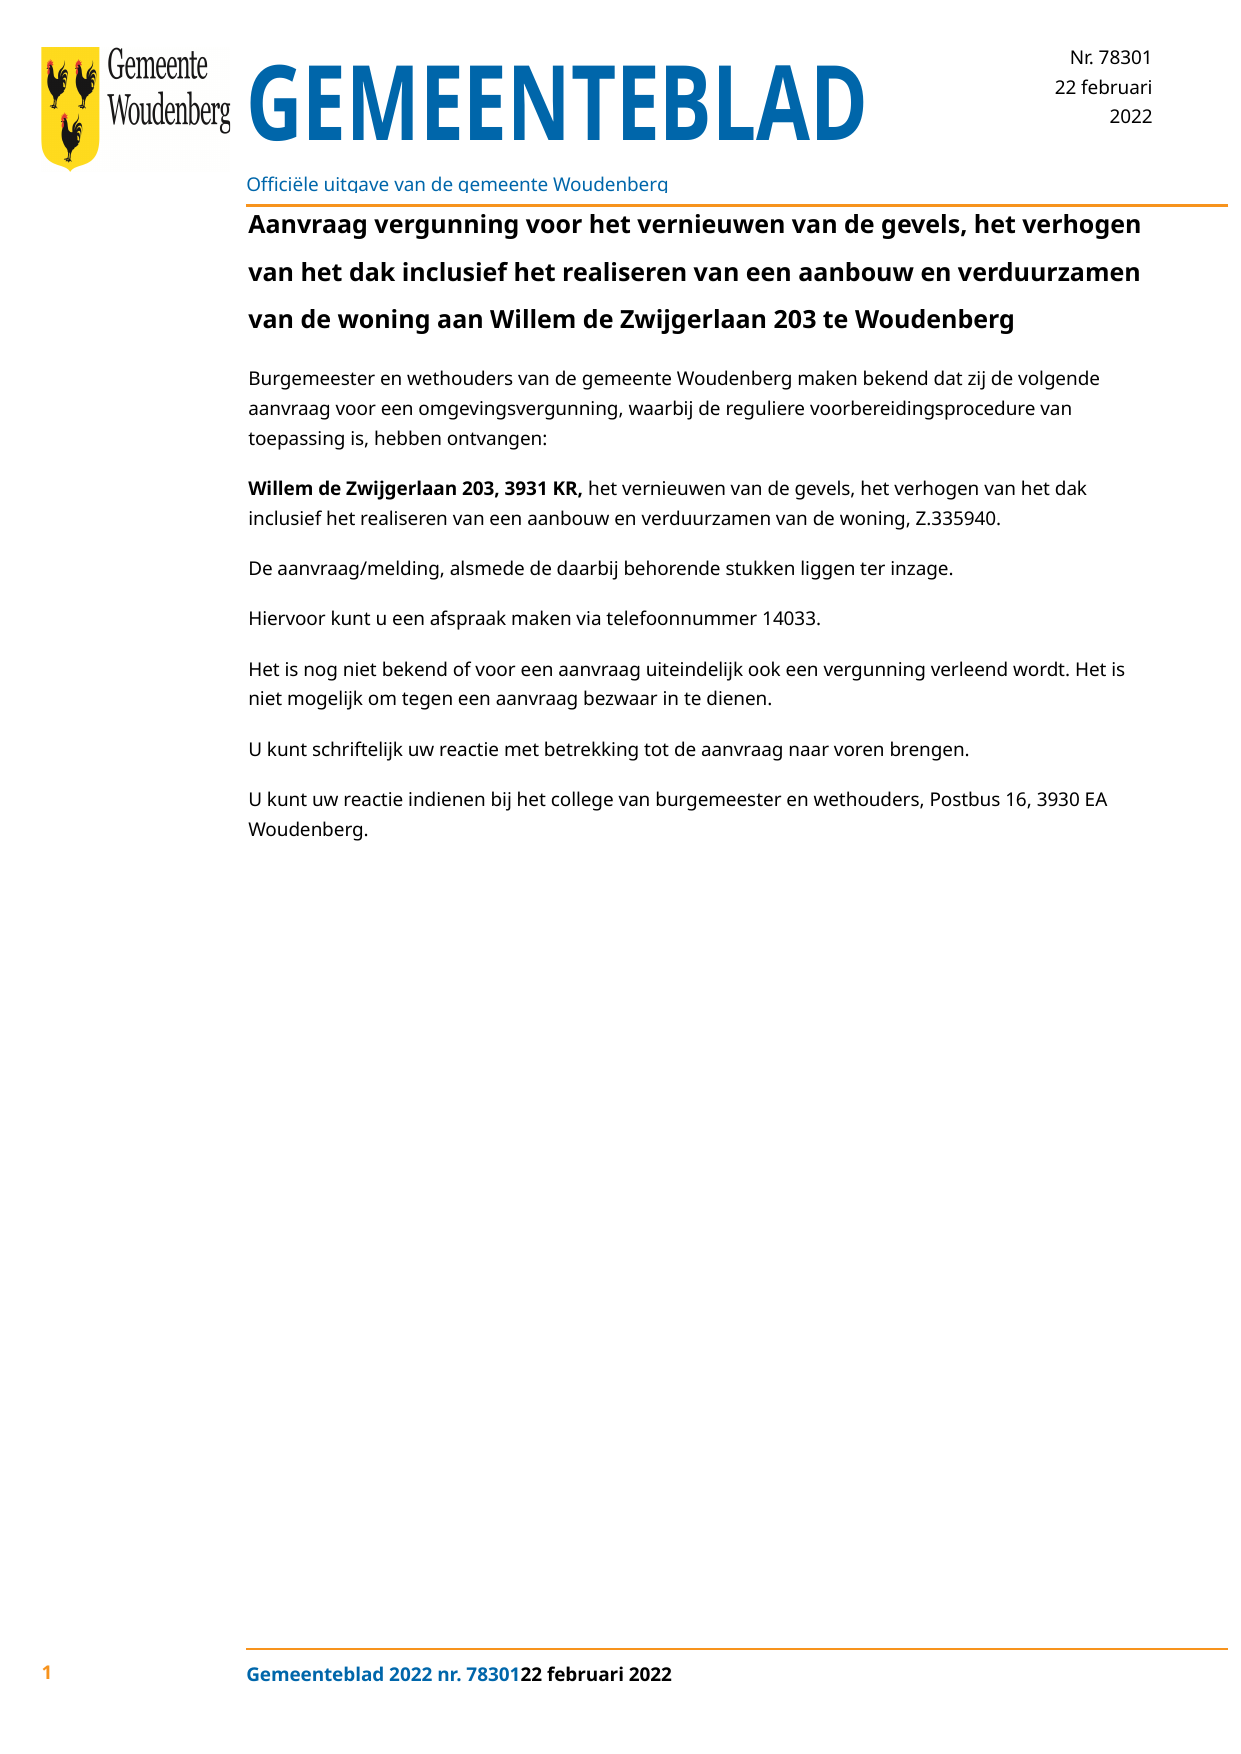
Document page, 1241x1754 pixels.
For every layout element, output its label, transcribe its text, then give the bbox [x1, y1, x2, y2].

text De aanvraag/melding, alsmede de daarbij behorende stukken liggen ter inzage. [248, 555, 1152, 581]
text Het is nog niet bekend of voor een aanvraag uiteindelijk ook een vergunning verleend wordt. Het is niet mogelijk om tegen een aanvraag bezwaar in te dienen. [248, 656, 1152, 711]
text Aanvraag vergunning voor het vernieuwen van de gevels, het verhogen van het dak inclusief het realiseren van een aanbouw en verduurzamen van de woning aan Willem de Zwijgerlaan 203 te Woudenberg [248, 207, 1152, 336]
text Hiervoor kunt u een afspraak maken via telefoonnummer 14033. [248, 606, 1152, 631]
text U kunt uw reactie indienen bij het college van burgemeester en wethouders, Postbus 16, 3930 EA Woudenberg. [248, 786, 1152, 842]
text U kunt schriftelijk uw reactie met betrekking tot de aanvraag naar voren brengen. [248, 736, 1152, 762]
text Willem de Zwijgerlaan 203, 3931 KR, het vernieuwen van de gevels, het verhogen van het dak inclusief het realiseren van een aanbouw en verduurzamen van de woning, Z.335940. [248, 475, 1152, 530]
text Burgemeester en wethouders van de gemeente Woudenberg maken bekend dat zij de volgende aanvraag voor een omgevingsvergunning, waarbij de reguliere voorbereidingsprocedure van toepassing is, hebben ontvangen: [248, 366, 1152, 450]
picture [41, 47, 231, 172]
